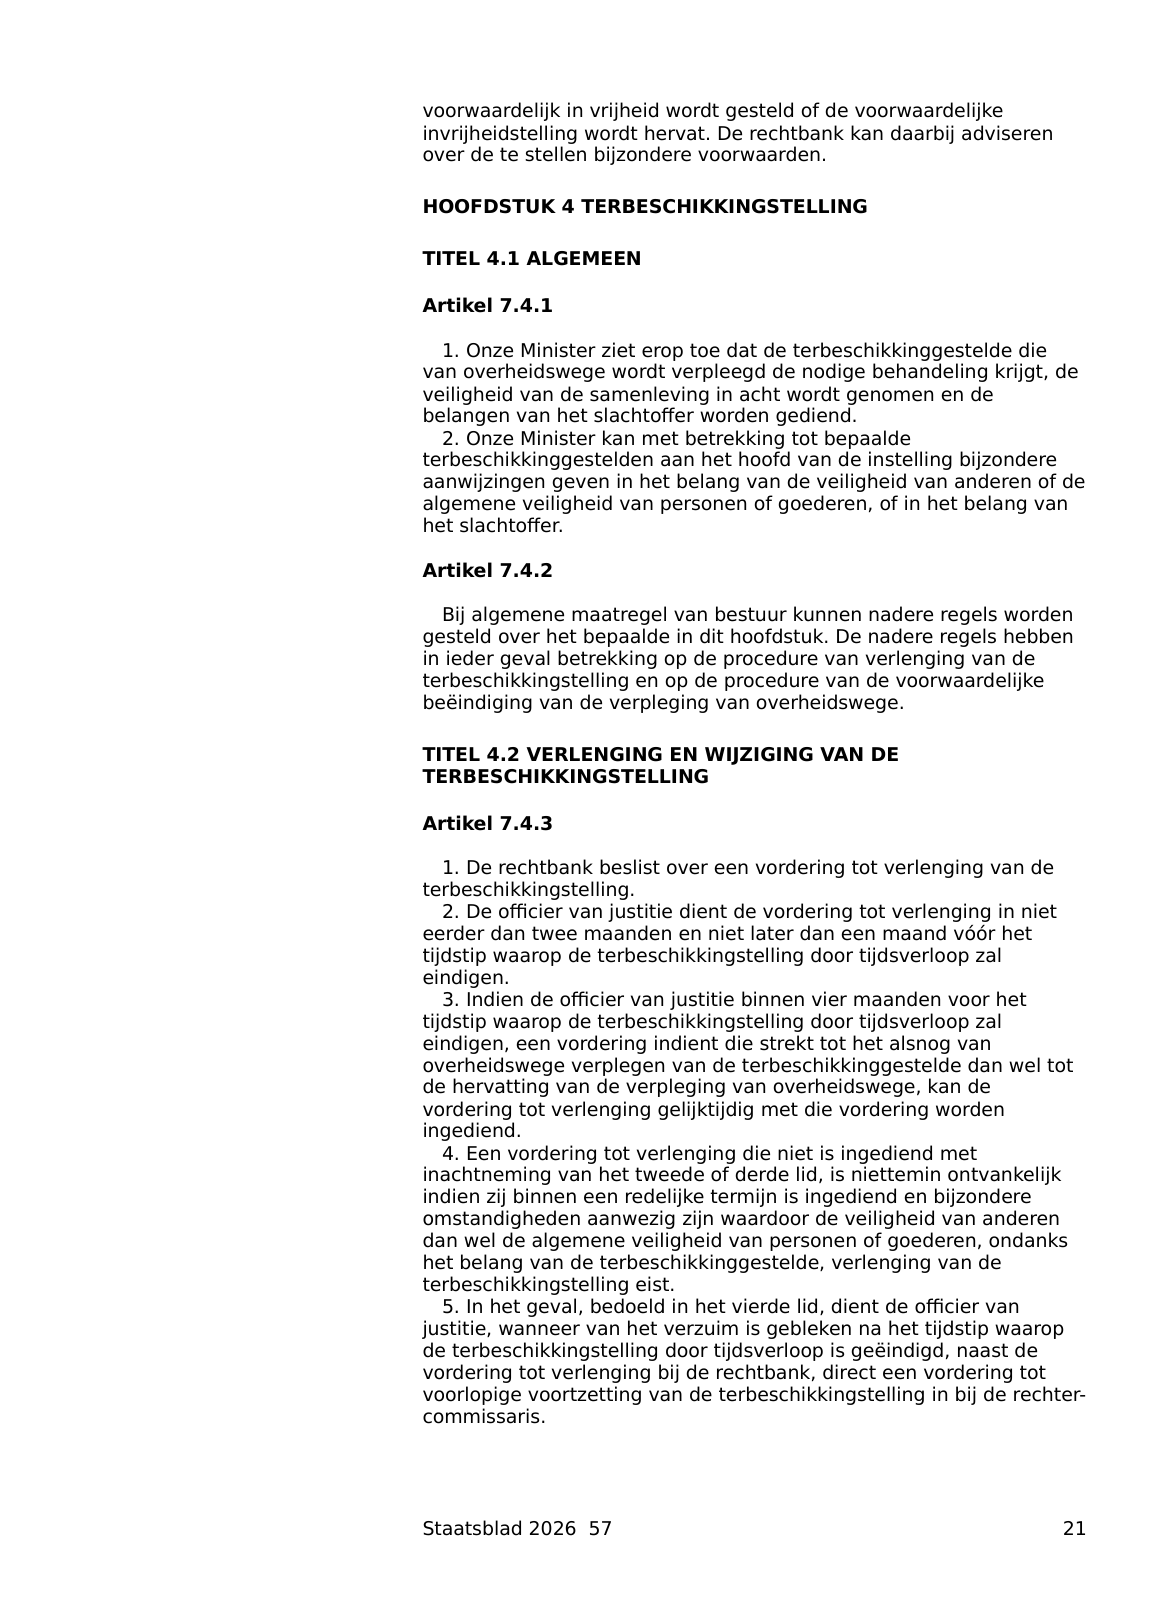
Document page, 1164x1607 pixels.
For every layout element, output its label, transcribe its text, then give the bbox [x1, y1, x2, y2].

text 1. Onze Minister ziet erop toe dat de terbeschikkinggestelde die van overheidswege wordt verpleegd de nodige behandeling krijgt, de veiligheid van de samenleving in acht wordt genomen en de belangen van het slachtoffer worden gediend. [422, 339, 1087, 427]
text 5. In het geval, bedoeld in het vierde lid, dient de officier van justitie, wanneer van het verzuim is gebleken na het tijdstip waarop de terbeschikkingstelling door tijdsverloop is geëindigd, naast de vordering tot verlenging bij de rechtbank, direct een vordering tot voorlopige voortzetting van de terbeschikkingstelling in bij de rechter-commissaris. [422, 1296, 1087, 1428]
text 4. Een vordering tot verlenging die niet is ingediend met inachtneming van het tweede of derde lid, is niettemin ontvankelijk indien zij binnen een redelijke termijn is ingediend en bijzondere omstandigheden aanwezig zijn waardoor de veiligheid van anderen dan wel de algemene veiligheid van personen of goederen, ondanks het belang van de terbeschikkinggestelde, verlenging van de terbeschikkingstelling eist. [422, 1142, 1087, 1296]
subtitle Artikel 7.4.1 [422, 295, 1087, 317]
subtitle Artikel 7.4.2 [422, 559, 1087, 581]
text 3. Indien de officier van justitie binnen vier maanden voor het tijdstip waarop de terbeschikkingstelling door tijdsverloop zal eindigen, een vordering indient die strekt tot het alsnog van overheidswege verplegen van de terbeschikkinggestelde dan wel tot de hervatting van de verpleging van overheidswege, kan de vordering tot verlenging gelijktijdig met die vordering worden ingediend. [422, 988, 1087, 1142]
subtitle HOOFDSTUK 4 TERBESCHIKKINGSTELLING [422, 196, 1087, 218]
text 2. De officier van justitie dient de vordering tot verlenging in niet eerder dan twee maanden en niet later dan een maand vóór het tijdstip waarop de terbeschikkingstelling door tijdsverloop zal eindigen. [422, 901, 1087, 988]
subtitle TITEL 4.2 VERLENGING EN WIJZIGING VAN DE TERBESCHIKKINGSTELLING [422, 743, 1087, 787]
subtitle Artikel 7.4.3 [422, 812, 1087, 834]
subtitle TITEL 4.1 ALGEMEEN [422, 248, 1087, 270]
text voorwaardelijk in vrijheid wordt gesteld of de voorwaardelijke invrijheidstelling wordt hervat. De rechtbank kan daarbij adviseren over de te stellen bijzondere voorwaarden. [422, 100, 1087, 166]
text Bij algemene maatregel van bestuur kunnen nadere regels worden gesteld over het bepaalde in dit hoofdstuk. De nadere regels hebben in ieder geval betrekking op de procedure van verlenging van de terbeschikkingstelling en op de procedure van de voorwaardelijke beëindiging van de verpleging van overheidswege. [422, 604, 1087, 713]
text 1. De rechtbank beslist over een vordering tot verlenging van de terbeschikkingstelling. [422, 857, 1087, 901]
text 2. Onze Minister kan met betrekking tot bepaalde terbeschikkinggestelden aan het hoofd van de instelling bijzondere aanwijzingen geven in het belang van de veiligheid van anderen of de algemene veiligheid van personen of goederen, of in het belang van het slachtoffer. [422, 427, 1087, 537]
